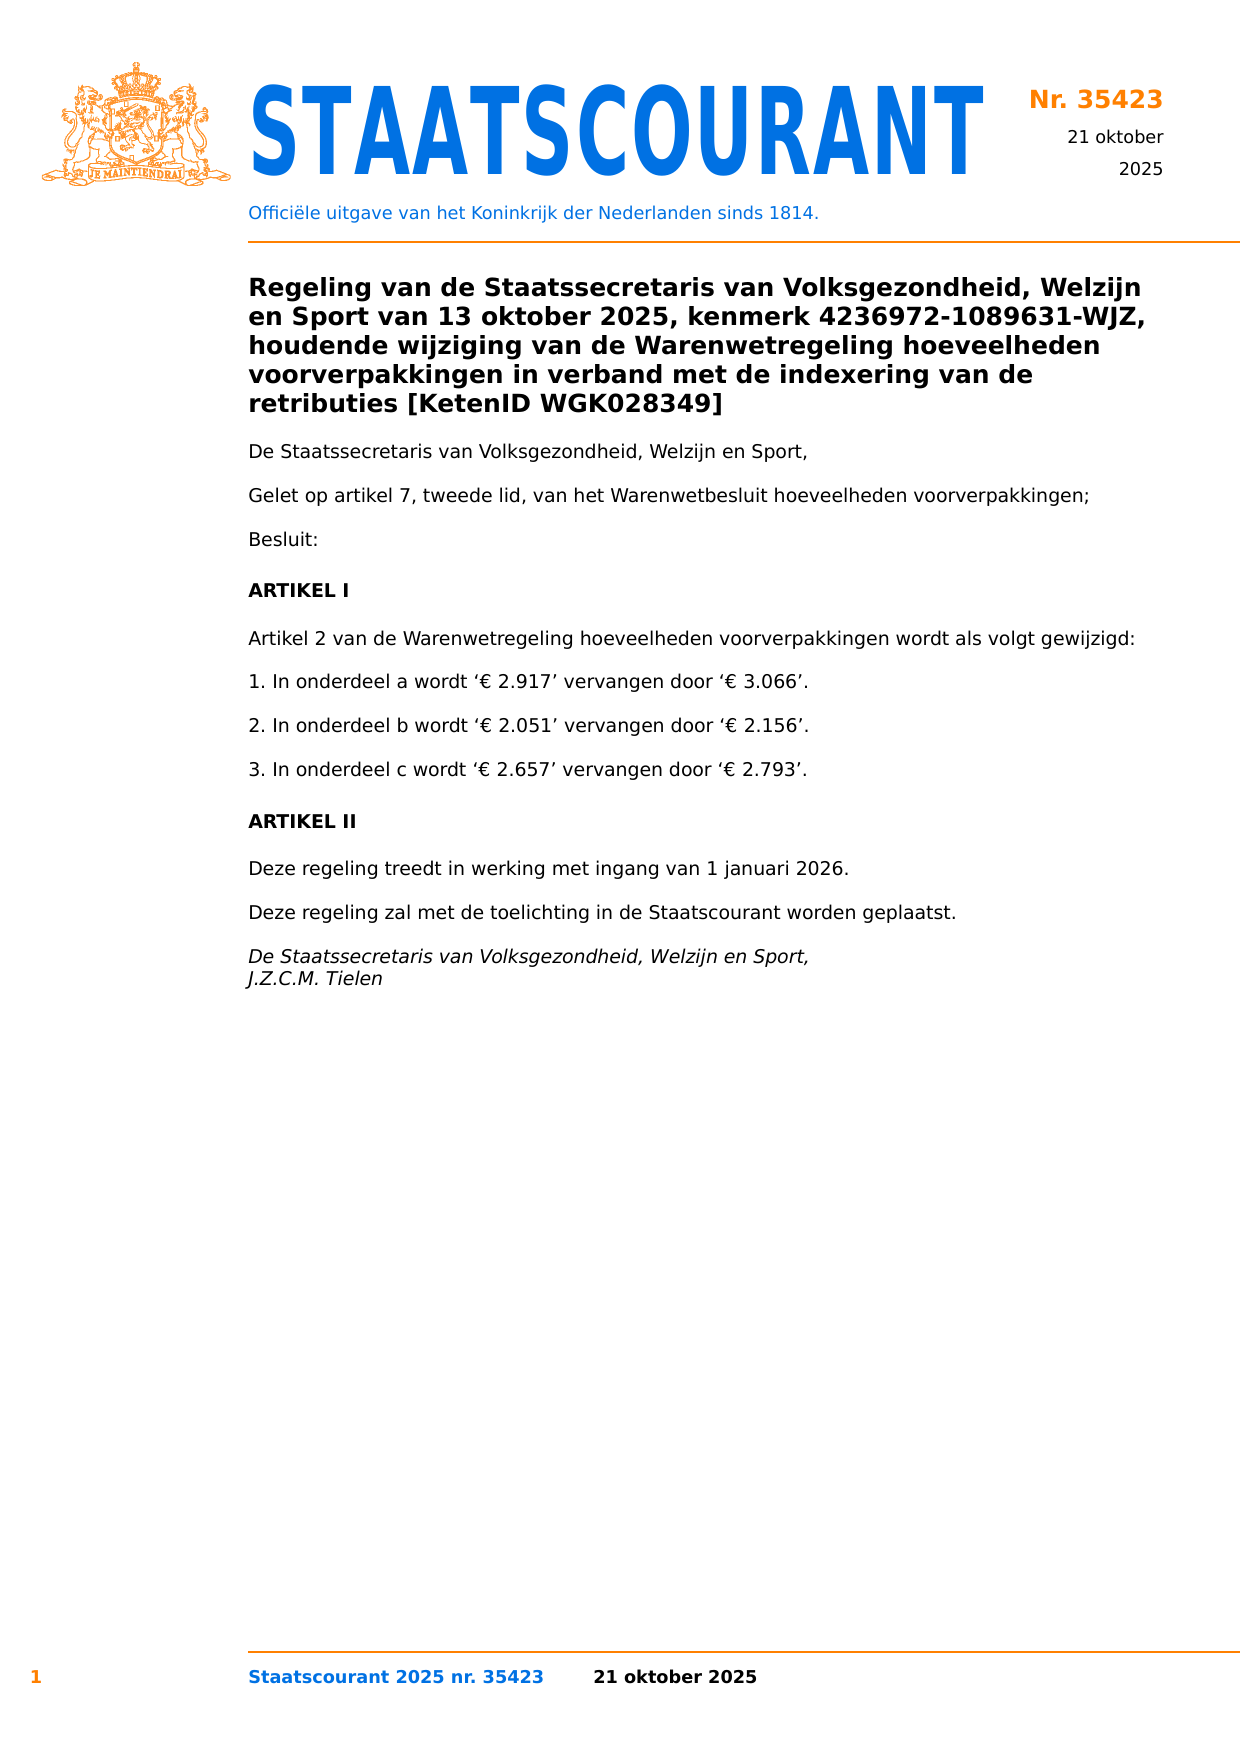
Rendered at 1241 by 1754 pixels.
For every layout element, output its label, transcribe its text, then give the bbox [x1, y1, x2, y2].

text De Staatssecretaris van Volksgezondheid, Welzijn en Sport, [248, 441, 1163, 463]
text 1. In onderdeel a wordt ‘€ 2.917’ vervangen door ‘€ 3.066’. [248, 671, 1163, 693]
text Gelet op artikel 7, tweede lid, van het Warenwetbesluit hoeveelheden voorverpakkingen; [248, 484, 1163, 507]
table_cell 21 oktober [998, 121, 1240, 153]
text Deze regeling zal met de toelichting in de Staatscourant worden geplaatst. [248, 902, 1163, 924]
subtitle ARTIKEL I [248, 580, 1163, 602]
text 3. In onderdeel c wordt ‘€ 2.657’ vervangen door ‘€ 2.793’. [248, 759, 1163, 781]
text Besluit: [248, 528, 1163, 550]
subtitle ARTIKEL II [248, 811, 1163, 833]
table_cell 2025 [998, 153, 1240, 203]
subtitle Regeling van de Staatssecretaris van Volksgezondheid, Welzijn en Sport van 13 oktober 2025, kenmerk 4236972-1089631-WJZ, houdende wijziging van de Warenwetregeling hoeveelheden voorverpakkingen in verband met de indexering van de retributies [KetenID WGK028349] [248, 273, 1163, 419]
text Artikel 2 van de Warenwetregeling hoeveelheden voorverpakkingen wordt als volgt gewijzigd: [248, 627, 1163, 649]
text Deze regeling treedt in werking met ingang van 1 januari 2026. [248, 858, 1163, 880]
picture [41, 62, 231, 186]
text 2. In onderdeel b wordt ‘€ 2.051’ vervangen door ‘€ 2.156’. [248, 715, 1163, 737]
table_cell Officiële uitgave van het Koninkrijk der Nederlanden sinds 1814. [248, 203, 1240, 241]
text De Staatssecretaris van Volksgezondheid, Welzijn en Sport, J.Z.C.M. Tielen [248, 946, 1163, 989]
table_header [25, 62, 248, 241]
table_header STAATSCOURANT [248, 62, 998, 203]
table_header Nr. 35423 [998, 62, 1240, 121]
